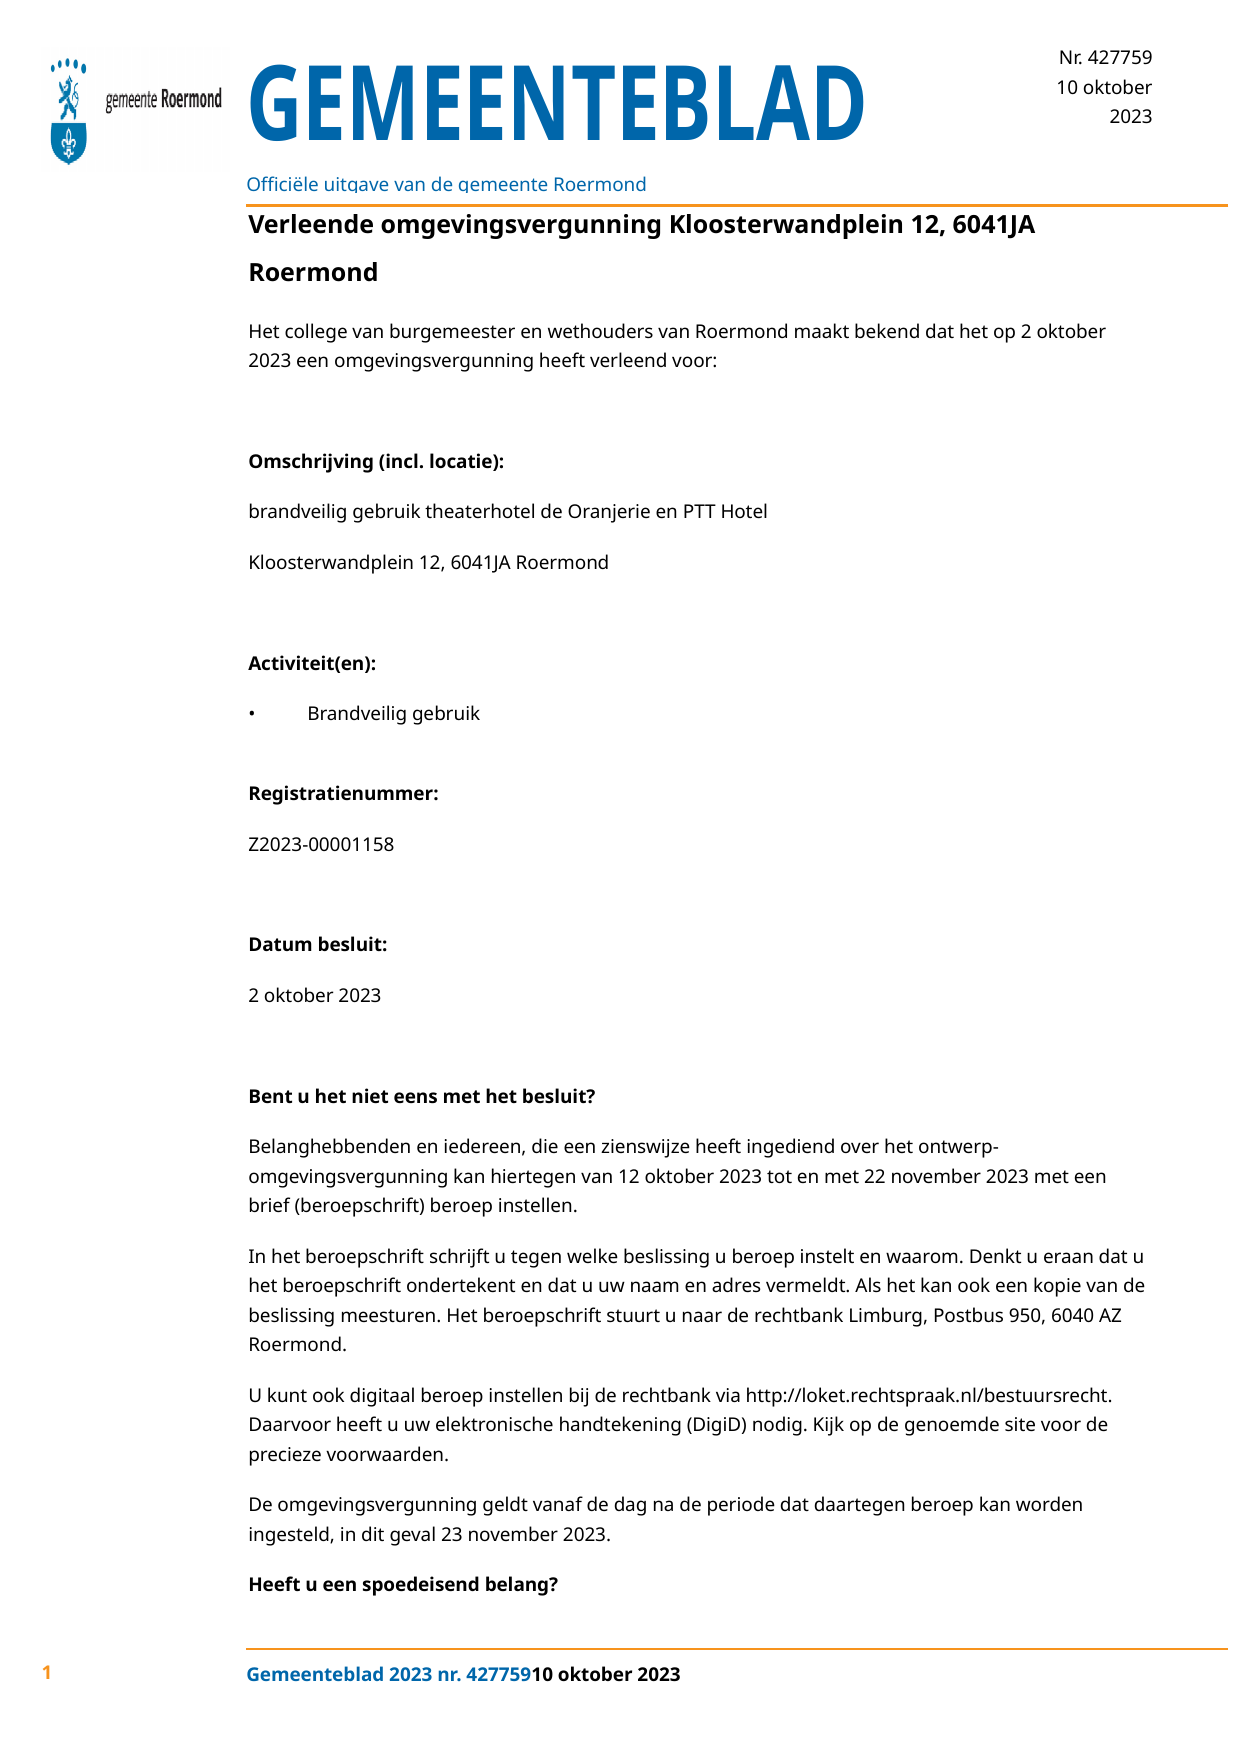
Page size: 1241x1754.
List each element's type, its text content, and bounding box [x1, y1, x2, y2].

text Datum besluit: [248, 932, 1152, 957]
picture [41, 47, 231, 172]
text U kunt ook digitaal beroep instellen bij de rechtbank via http://loket.rechtspraak.nl/bestuursrecht. Daarvoor heeft u uw elektronische handtekening (DigiD) nodig. Kijk op de genoemde site voor de precieze voorwaarden. [248, 1382, 1152, 1467]
text Omschrijving (incl. locatie): [248, 448, 1152, 474]
text Bent u het niet eens met het besluit? [248, 1083, 1152, 1109]
text Het college van burgemeester en wethouders van Roermond maakt bekend dat het op 2 oktober 2023 een omgevingsvergunning heeft verleend voor: [248, 318, 1152, 373]
text Belanghebbenden en iedereen, die een zienswijze heeft ingediend over het ontwerp-omgevingsvergunning kan hiertegen van 12 oktober 2023 tot en met 22 november 2023 met een brief (beroepschrift) beroep instellen. [248, 1133, 1152, 1218]
text Kloosterwandplein 12, 6041JA Roermond [248, 549, 1152, 575]
list Brandveilig gebruik [248, 700, 1152, 726]
text Verleende omgevingsvergunning Kloosterwandplein 12, 6041JA Roermond [248, 207, 1152, 288]
text 2 oktober 2023 [248, 982, 1152, 1008]
text Activiteit(en): [248, 650, 1152, 676]
text Z2023-00001158 [248, 831, 1152, 857]
text Registratienummer: [248, 780, 1152, 806]
text De omgevingsvergunning geldt vanaf de dag na de periode dat daartegen beroep kan worden ingesteld, in dit geval 23 november 2023. [248, 1492, 1152, 1547]
text brandveilig gebruik theaterhotel de Oranjerie en PTT Hotel [248, 499, 1152, 524]
text Heeft u een spoedeisend belang? [248, 1572, 1152, 1597]
text In het beroepschrift schrijft u tegen welke beslissing u beroep instelt en waarom. Denkt u eraan dat u het beroepschrift ondertekent en dat u uw naam en adres vermeldt. Als het kan ook een kopie van de beslissing meesturen. Het beroepschrift stuurt u naar de rechtbank Limburg, Postbus 950, 6040 AZ Roermond. [248, 1243, 1152, 1357]
